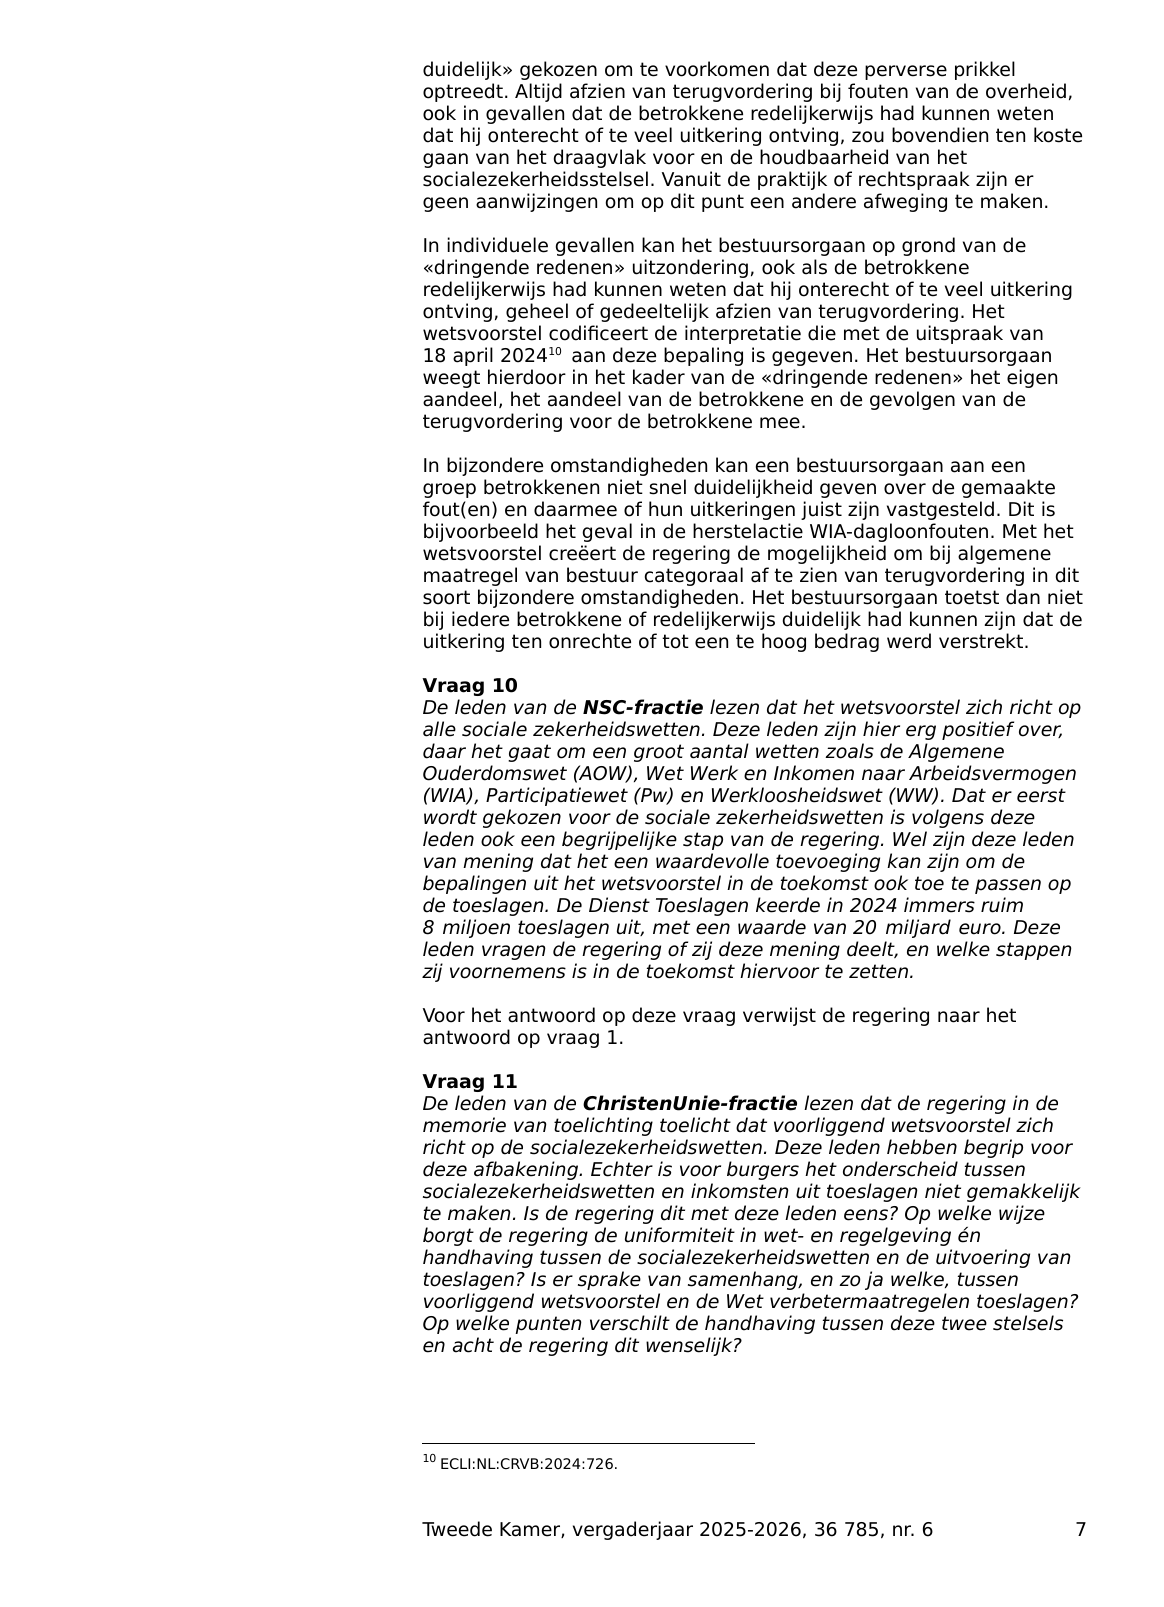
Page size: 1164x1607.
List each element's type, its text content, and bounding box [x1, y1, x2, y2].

text In individuele gevallen kan het bestuursorgaan op grond van de «dringende redenen» uitzondering, ook als de betrokkene redelijkerwijs had kunnen weten dat hij onterecht of te veel uitkering ontving, geheel of gedeeltelijk afzien van terugvordering. Het wetsvoorstel codificeert de interpretatie die met de uitspraak van 18 april 2024 aan deze bepaling is gegeven. Het bestuursorgaan weegt hierdoor in het kader van de «dringende redenen» het eigen aandeel, het aandeel van de betrokkene en de gevolgen van de terugvordering voor de betrokkene mee. [422, 235, 1087, 433]
text Vraag 10 [422, 675, 1087, 697]
text ECLI:NL:CRVB:2024:726. [422, 1452, 1087, 1474]
text De leden van de NSC-fractie lezen dat het wetsvoorstel zich richt op alle sociale zekerheidswetten. Deze leden zijn hier erg positief over, daar het gaat om een groot aantal wetten zoals de Algemene Ouderdomswet (AOW), Wet Werk en Inkomen naar Arbeidsvermogen (WIA), Participatiewet (Pw) en Werkloosheidswet (WW). Dat er eerst wordt gekozen voor de sociale zekerheidswetten is volgens deze leden ook een begrijpelijke stap van de regering. Wel zijn deze leden van mening dat het een waardevolle toevoeging kan zijn om de bepalingen uit het wetsvoorstel in de toekomst ook toe te passen op de toeslagen. De Dienst Toeslagen keerde in 2024 immers ruim 8 miljoen toeslagen uit, met een waarde van 20 miljard euro. Deze leden vragen de regering of zij deze mening deelt, en welke stappen zij voornemens is in de toekomst hiervoor te zetten. [422, 697, 1087, 983]
text Vraag 11 [422, 1071, 1087, 1093]
text duidelijk» gekozen om te voorkomen dat deze perverse prikkel optreedt. Altijd afzien van terugvordering bij fouten van de overheid, ook in gevallen dat de betrokkene redelijkerwijs had kunnen weten dat hij onterecht of te veel uitkering ontving, zou bovendien ten koste gaan van het draagvlak voor en de houdbaarheid van het socialezekerheidsstelsel. Vanuit de praktijk of rechtspraak zijn er geen aanwijzingen om op dit punt een andere afweging te maken. [422, 59, 1087, 213]
text In bijzondere omstandigheden kan een bestuursorgaan aan een groep betrokkenen niet snel duidelijkheid geven over de gemaakte fout(en) en daarmee of hun uitkeringen juist zijn vastgesteld. Dit is bijvoorbeeld het geval in de herstelactie WIA-dagloonfouten. Met het wetsvoorstel creëert de regering de mogelijkheid om bij algemene maatregel van bestuur categoraal af te zien van terugvordering in dit soort bijzondere omstandigheden. Het bestuursorgaan toetst dan niet bij iedere betrokkene of redelijkerwijs duidelijk had kunnen zijn dat de uitkering ten onrechte of tot een te hoog bedrag werd verstrekt. [422, 455, 1087, 653]
text Voor het antwoord op deze vraag verwijst de regering naar het antwoord op vraag 1. [422, 1005, 1087, 1049]
text De leden van de ChristenUnie-fractie lezen dat de regering in de memorie van toelichting toelicht dat voorliggend wetsvoorstel zich richt op de socialezekerheidswetten. Deze leden hebben begrip voor deze afbakening. Echter is voor burgers het onderscheid tussen socialezekerheidswetten en inkomsten uit toeslagen niet gemakkelijk te maken. Is de regering dit met deze leden eens? Op welke wijze borgt de regering de uniformiteit in wet- en regelgeving én handhaving tussen de socialezekerheidswetten en de uitvoering van toeslagen? Is er sprake van samenhang, en zo ja welke, tussen voorliggend wetsvoorstel en de Wet verbetermaatregelen toeslagen? Op welke punten verschilt de handhaving tussen deze twee stelsels en acht de regering dit wenselijk? [422, 1093, 1087, 1357]
